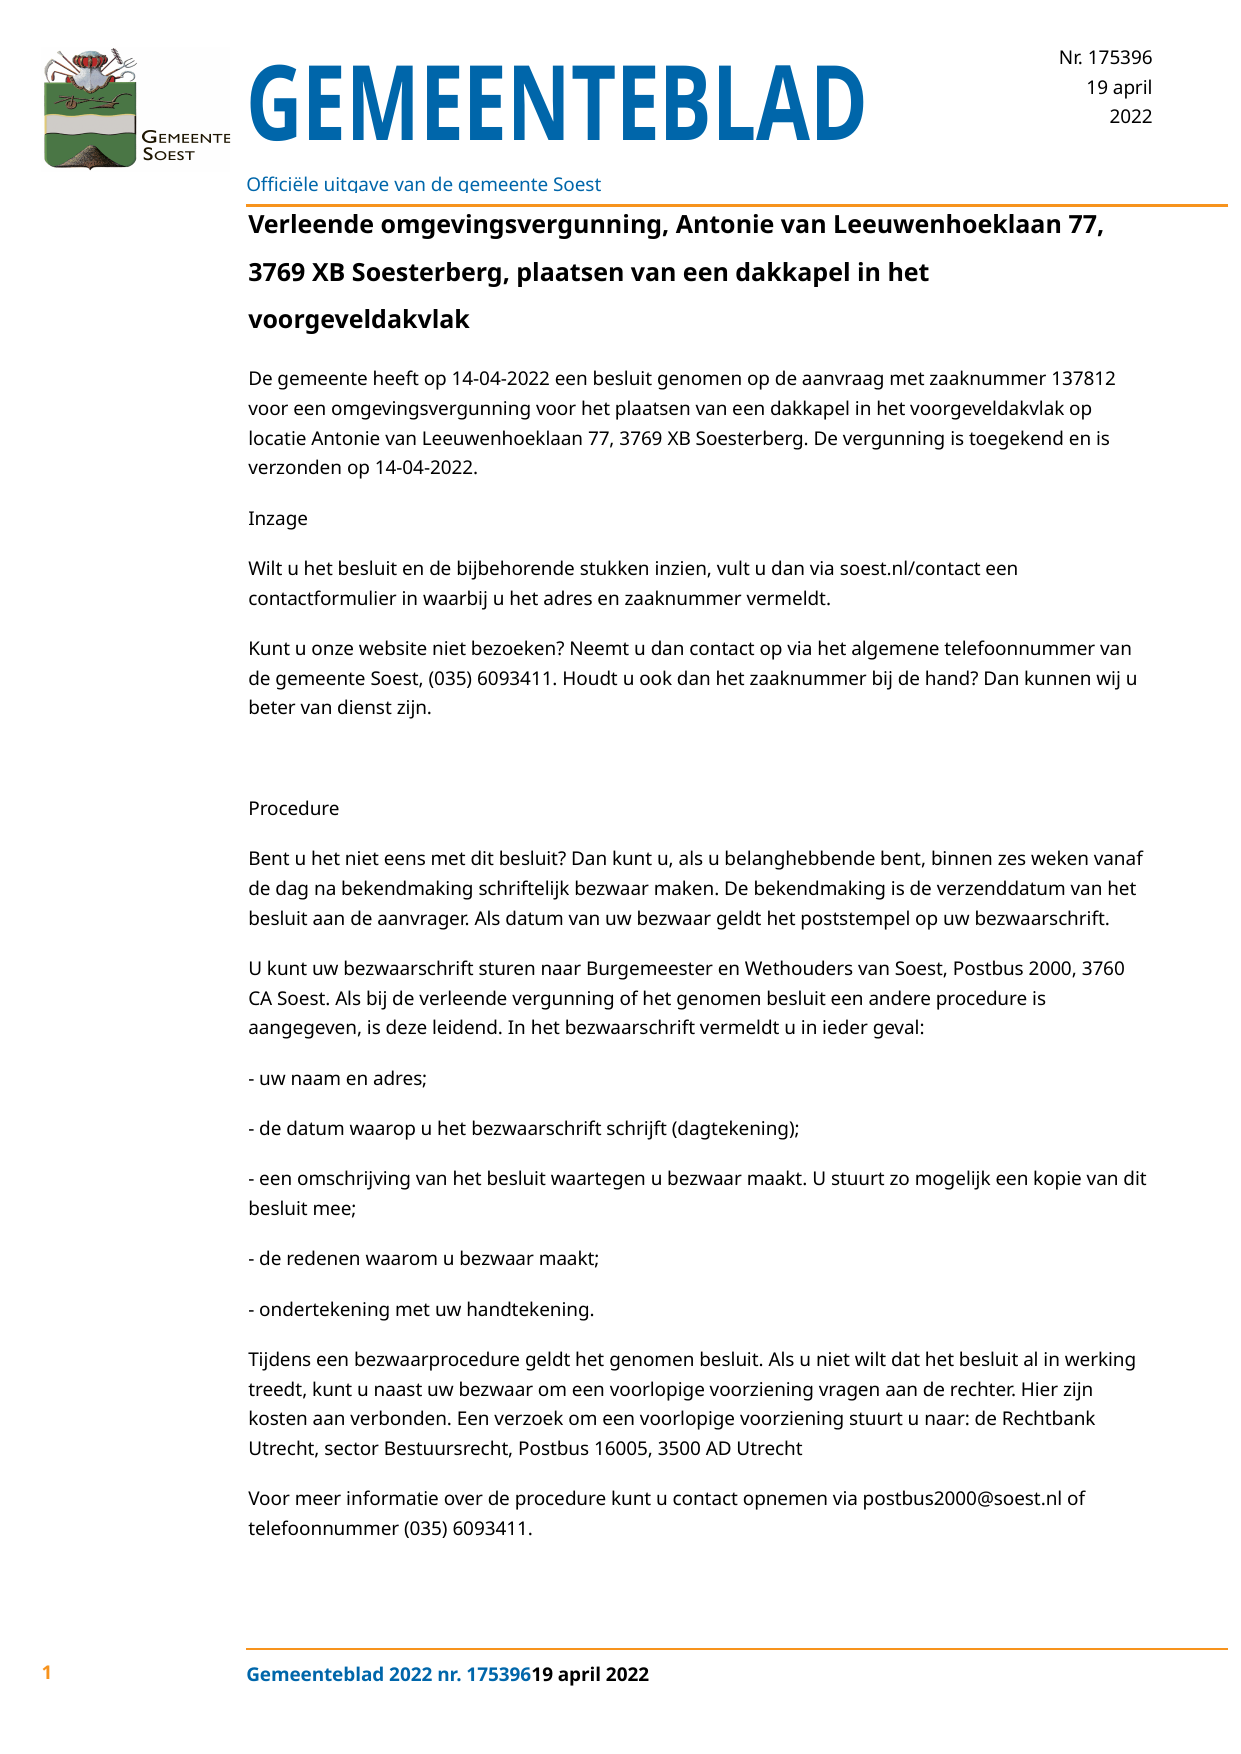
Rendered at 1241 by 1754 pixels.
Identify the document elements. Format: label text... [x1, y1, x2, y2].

text - de redenen waarom u bezwaar maakt; [248, 1246, 1152, 1271]
text Inzage [248, 505, 1152, 530]
text Bent u het niet eens met dit besluit? Dan kunt u, als u belanghebbende bent, binnen zes weken vanaf de dag na bekendmaking schriftelijk bezwaar maken. De bekendmaking is de verzenddatum van het besluit aan de aanvrager. Als datum van uw bezwaar geldt het poststempel op uw bezwaarschrift. [248, 846, 1152, 930]
text U kunt uw bezwaarschrift sturen naar Burgemeester en Wethouders van Soest, Postbus 2000, 3760 CA Soest. Als bij de verleende vergunning of het genomen besluit een andere procedure is aangegeven, is deze leidend. In het bezwaarschrift vermeldt u in ieder geval: [248, 955, 1152, 1040]
text De gemeente heeft op 14-04-2022 een besluit genomen op de aanvraag met zaaknummer 137812 voor een omgevingsvergunning voor het plaatsen van een dakkapel in het voorgeveldakvlak op locatie Antonie van Leeuwenhoeklaan 77, 3769 XB Soesterberg. De vergunning is toegekend en is verzonden op 14-04-2022. [248, 366, 1152, 480]
text Wilt u het besluit en de bijbehorende stukken inzien, vult u dan via soest.nl/contact een contactformulier in waarbij u het adres en zaaknummer vermeldt. [248, 555, 1152, 610]
text Tijdens een bezwaarprocedure geldt het genomen besluit. Als u niet wilt dat het besluit al in werking treedt, kunt u naast uw bezwaar om een voorlopige voorziening vragen aan de rechter. Hier zijn kosten aan verbonden. Een verzoek om een voorlopige voorziening stuurt u naar: de Rechtbank Utrecht, sector Bestuursrecht, Postbus 16005, 3500 AD Utrecht [248, 1346, 1152, 1461]
text Verleende omgevingsvergunning, Antonie van Leeuwenhoeklaan 77, 3769 XB Soesterberg, plaatsen van een dakkapel in het voorgeveldakvlak [248, 207, 1152, 336]
text Procedure [248, 795, 1152, 821]
text - ondertekening met uw handtekening. [248, 1296, 1152, 1322]
text - uw naam en adres; [248, 1065, 1152, 1090]
text Voor meer informatie over de procedure kunt u contact opnemen via postbus2000@soest.nl of telefoonnummer (035) 6093411. [248, 1486, 1152, 1541]
text Kunt u onze website niet bezoeken? Neemt u dan contact op via het algemene telefoonnummer van de gemeente Soest, (035) 6093411. Houdt u ook dan het zaaknummer bij de hand? Dan kunnen wij u beter van dienst zijn. [248, 635, 1152, 720]
text - een omschrijving van het besluit waartegen u bezwaar maakt. U stuurt zo mogelijk een kopie van dit besluit mee; [248, 1166, 1152, 1221]
text - de datum waarop u het bezwaarschrift schrijft (dagtekening); [248, 1115, 1152, 1141]
picture [41, 47, 231, 172]
